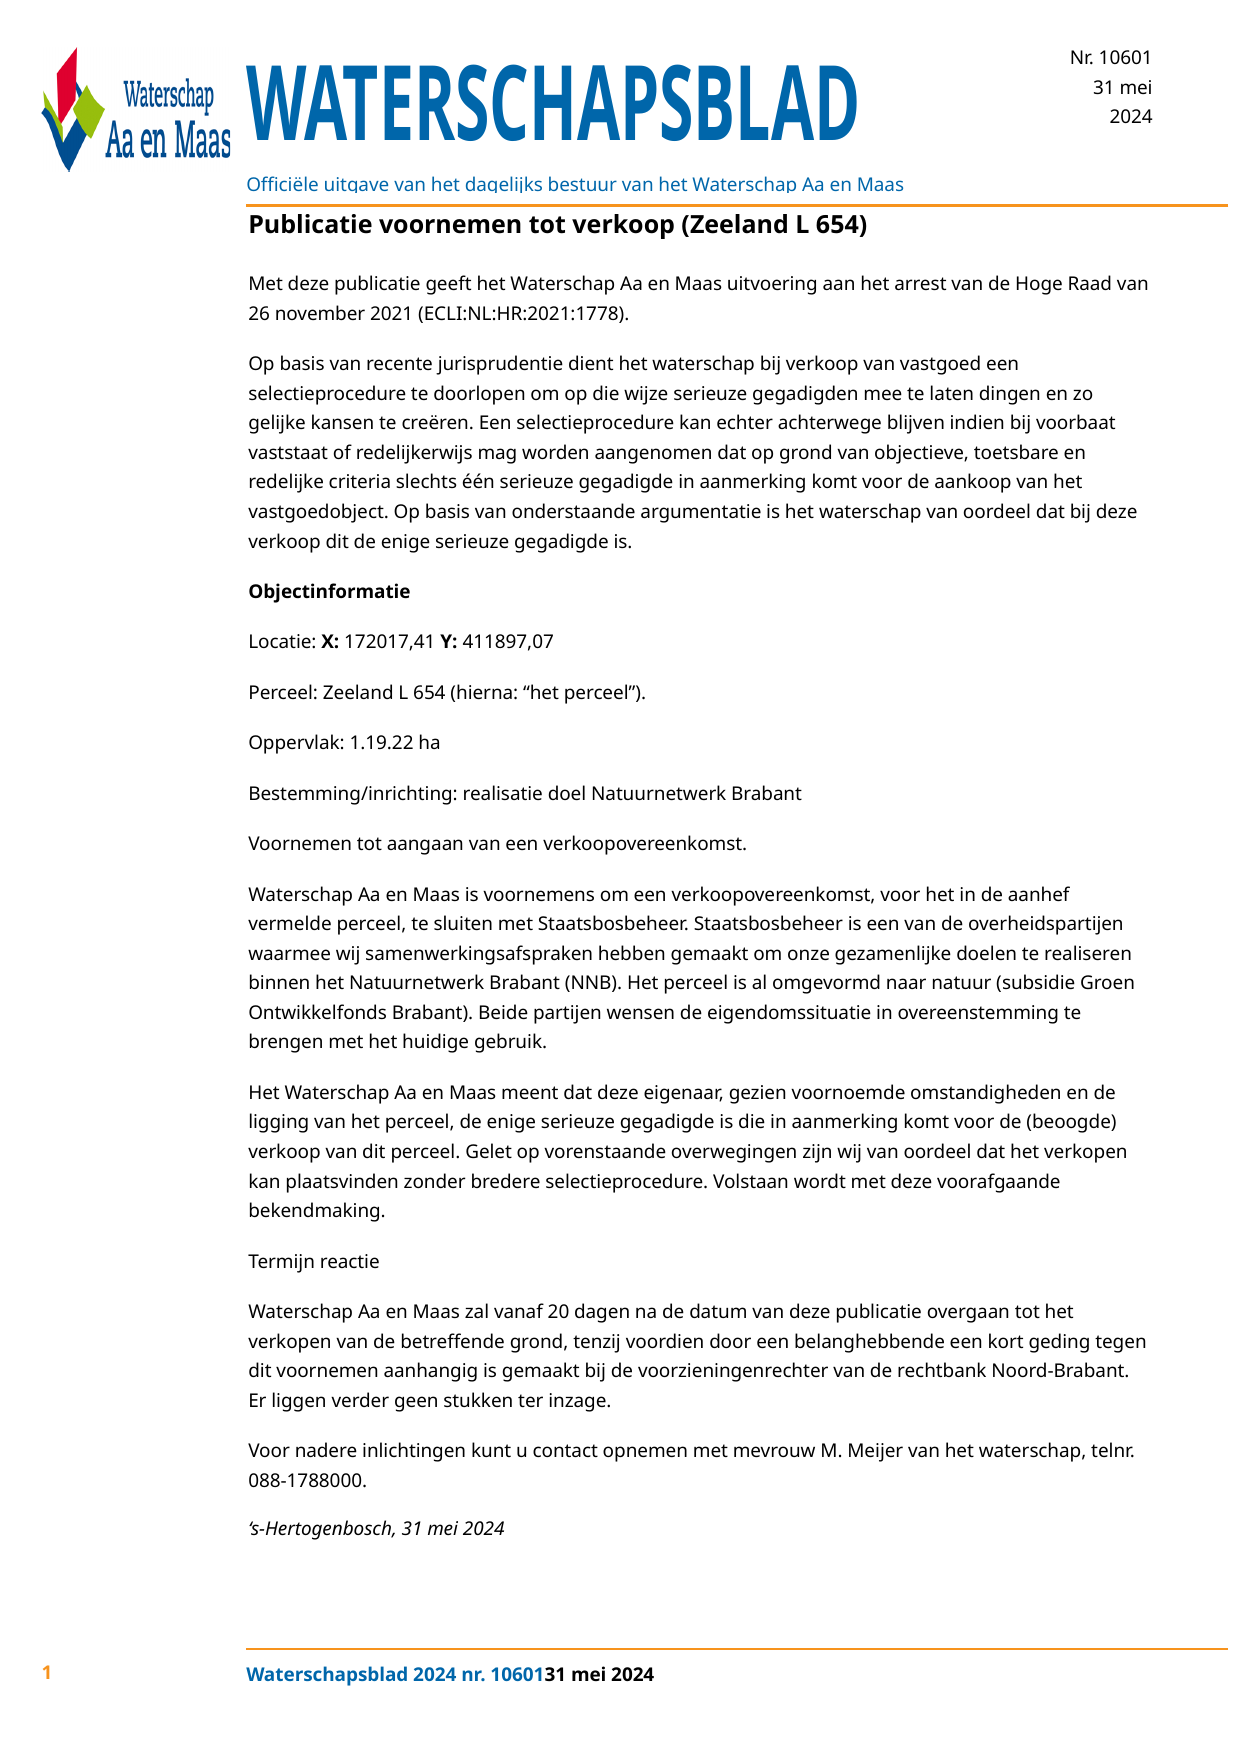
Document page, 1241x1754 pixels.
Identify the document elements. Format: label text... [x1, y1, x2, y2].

text Voornemen tot aangaan van een verkoopovereenkomst. [248, 830, 1152, 856]
picture [41, 47, 231, 172]
text ‘s-Hertogenbosch, 31 mei 2024 [248, 1515, 1152, 1541]
text Waterschap Aa en Maas zal vanaf 20 dagen na de datum van deze publicatie overgaan tot het verkopen van de betreffende grond, tenzij voordien door een belanghebbende een kort geding tegen dit voornemen aanhangig is gemaakt bij de voorzieningenrechter van de rechtbank Noord-Brabant. Er liggen verder geen stukken ter inzage. [248, 1298, 1152, 1413]
text Voor nadere inlichtingen kunt u contact opnemen met mevrouw M. Meijer van het waterschap, telnr. 088-1788000. [248, 1437, 1152, 1493]
text Publicatie voornemen tot verkoop (Zeeland L 654) [248, 207, 1152, 241]
text Bestemming/inrichting: realisatie doel Natuurnetwerk Brabant [248, 780, 1152, 806]
text Locatie: X: 172017,41 Y: 411897,07 [248, 629, 1152, 654]
text Objectinformatie [248, 578, 1152, 604]
text Met deze publicatie geeft het Waterschap Aa en Maas uitvoering aan het arrest van de Hoge Raad van 26 november 2021 (ECLI:NL:HR:2021:1778). [248, 270, 1152, 326]
text Het Waterschap Aa en Maas meent dat deze eigenaar, gezien voornoemde omstandigheden en de ligging van het perceel, de enige serieuze gegadigde is die in aanmerking komt voor de (beoogde) verkoop van dit perceel. Gelet op vorenstaande overwegingen zijn wij van oordeel dat het verkopen kan plaatsvinden zonder bredere selectieprocedure. Volstaan wordt met deze voorafgaande bekendmaking. [248, 1079, 1152, 1223]
text Op basis van recente jurisprudentie dient het waterschap bij verkoop van vastgoed een selectieprocedure te doorlopen om op die wijze serieuze gegadigden mee te laten dingen en zo gelijke kansen te creëren. Een selectieprocedure kan echter achterwege blijven indien bij voorbaat vaststaat of redelijkerwijs mag worden aangenomen dat op grond van objectieve, toetsbare en redelijke criteria slechts één serieuze gegadigde in aanmerking komt voor de aankoop van het vastgoedobject. Op basis van onderstaande argumentatie is het waterschap van oordeel dat bij deze verkoop dit de enige serieuze gegadigde is. [248, 350, 1152, 553]
text Perceel: Zeeland L 654 (hierna: “het perceel”). [248, 679, 1152, 705]
text Termijn reactie [248, 1248, 1152, 1273]
text Waterschap Aa en Maas is voornemens om een verkoopovereenkomst, voor het in de aanhef vermelde perceel, te sluiten met Staatsbosbeheer. Staatsbosbeheer is een van de overheidspartijen waarmee wij samenwerkingsafspraken hebben gemaakt om onze gezamenlijke doelen te realiseren binnen het Natuurnetwerk Brabant (NNB). Het perceel is al omgevormd naar natuur (subsidie Groen Ontwikkelfonds Brabant). Beide partijen wensen de eigendomssituatie in overeenstemming te brengen met het huidige gebruik. [248, 881, 1152, 1054]
text Oppervlak: 1.19.22 ha [248, 729, 1152, 755]
